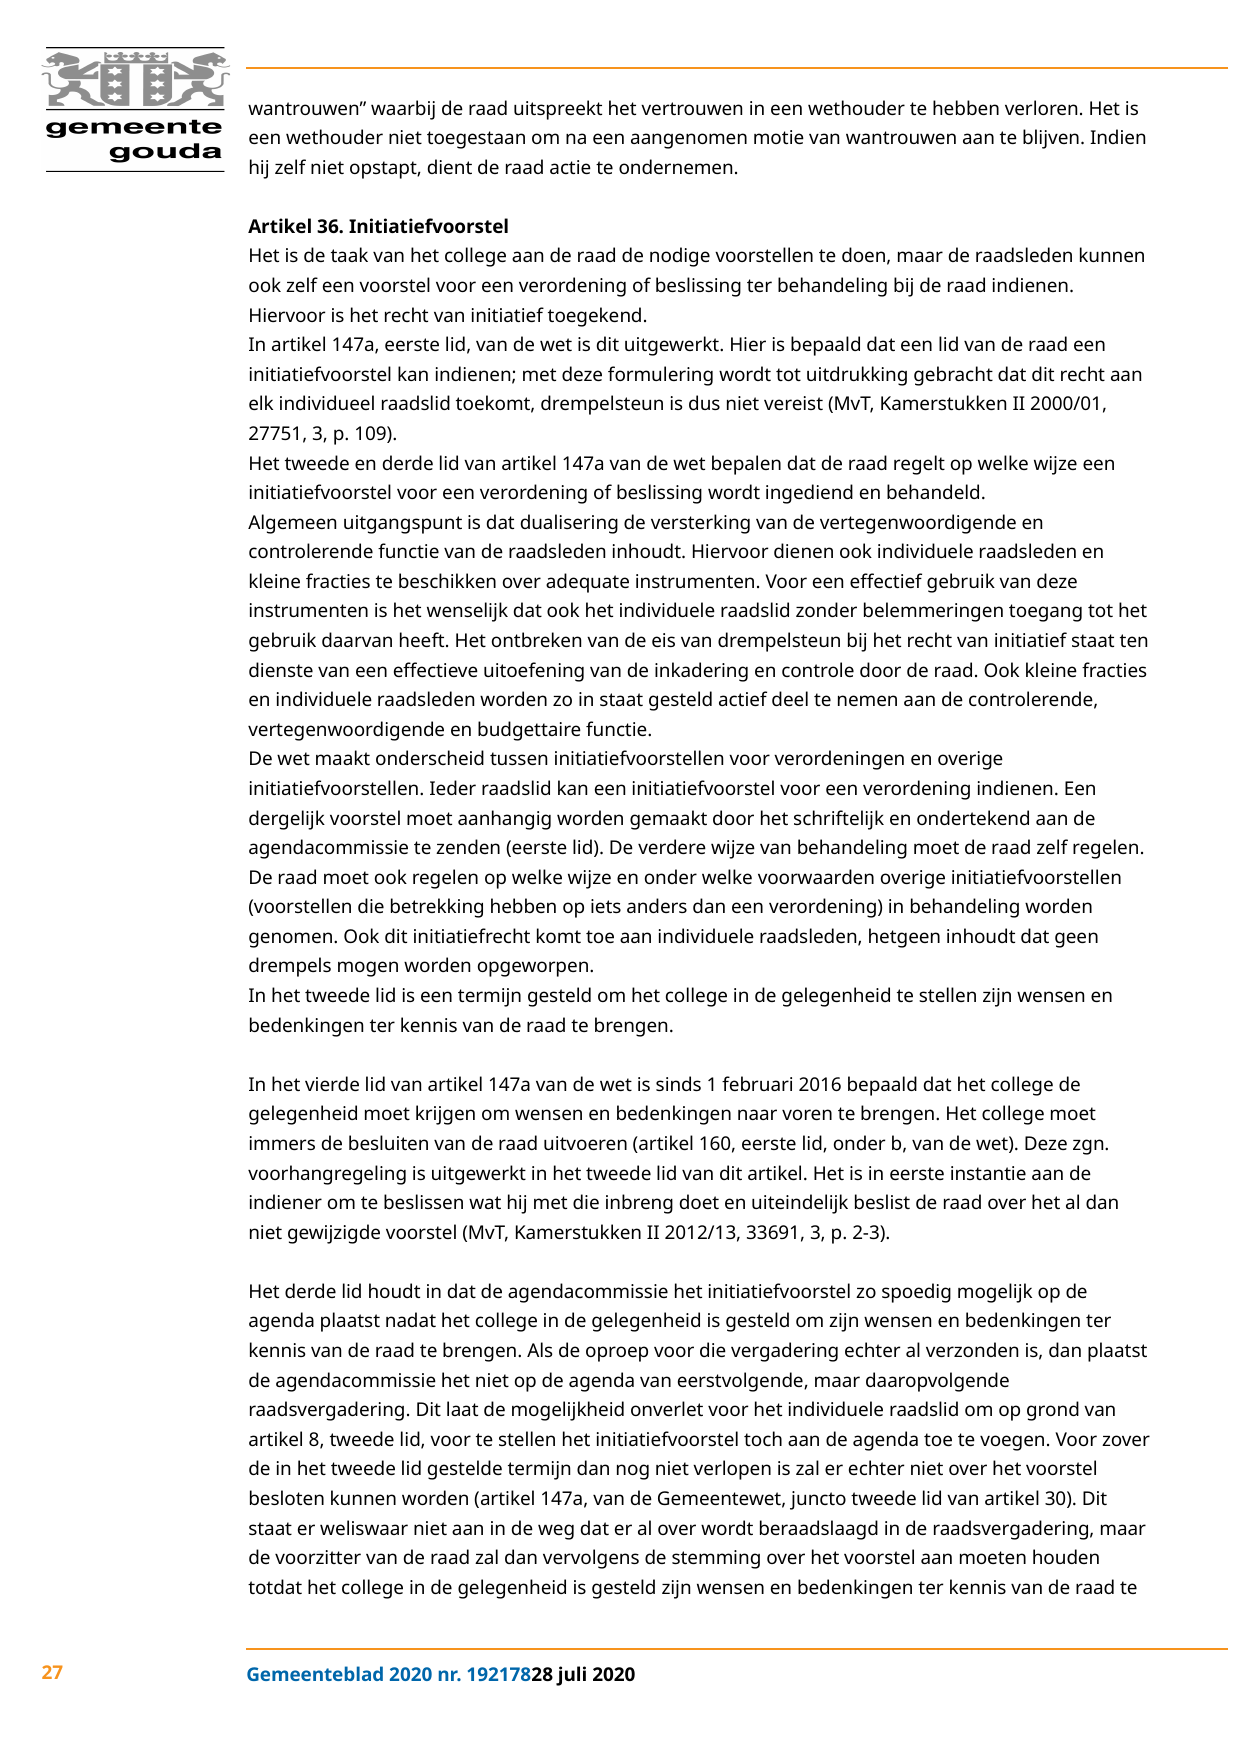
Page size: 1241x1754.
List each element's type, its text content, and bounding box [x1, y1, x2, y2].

text De wet maakt onderscheid tussen initiatiefvoorstellen voor verordeningen en overige initiatiefvoorstellen. Ieder raadslid kan een initiatiefvoorstel voor een verordening indienen. Een dergelijk voorstel moet aanhangig worden gemaakt door het schriftelijk en ondertekend aan de agendacommissie te zenden (eerste lid). De verdere wijze van behandeling moet de raad zelf regelen. De raad moet ook regelen op welke wijze en onder welke voorwaarden overige initiatiefvoorstellen (voorstellen die betrekking hebben op iets anders dan een verordening) in behandeling worden genomen. Ook dit initiatiefrecht komt toe aan individuele raadsleden, hetgeen inhoudt dat geen drempels mogen worden opgeworpen. [248, 746, 1152, 978]
text wantrouwen” waarbij de raad uitspreekt het vertrouwen in een wethouder te hebben verloren. Het is een wethouder niet toegestaan om na een aangenomen motie van wantrouwen aan te blijven. Indien hij zelf niet opstapt, dient de raad actie te ondernemen. [248, 95, 1152, 180]
text In artikel 147a, eerste lid, van de wet is dit uitgewerkt. Hier is bepaald dat een lid van de raad een initiatiefvoorstel kan indienen; met deze formulering wordt tot uitdrukking gebracht dat dit recht aan elk individueel raadslid toekomt, drempelsteun is dus niet vereist (MvT, Kamerstukken II 2000/01, 27751, 3, p. 109). [248, 331, 1152, 446]
text In het tweede lid is een termijn gesteld om het college in de gelegenheid te stellen zijn wensen en bedenkingen ter kennis van de raad te brengen. [248, 982, 1152, 1038]
text Algemeen uitgangspunt is dat dualisering de versterking van de vertegenwoordigende en controlerende functie van de raadsleden inhoudt. Hiervoor dienen ook individuele raadsleden en kleine fracties te beschikken over adequate instrumenten. Voor een effectief gebruik van deze instrumenten is het wenselijk dat ook het individuele raadslid zonder belemmeringen toegang tot het gebruik daarvan heeft. Het ontbreken van de eis van drempelsteun bij het recht van initiatief staat ten dienste van een effectieve uitoefening van de inkadering en controle door de raad. Ook kleine fracties en individuele raadsleden worden zo in staat gesteld actief deel te nemen aan de controlerende, vertegenwoordigende en budgettaire functie. [248, 509, 1152, 742]
text Artikel 36. Initiatiefvoorstel [248, 213, 1152, 239]
text Het derde lid houdt in dat de agendacommissie het initiatiefvoorstel zo spoedig mogelijk op de agenda plaatst nadat het college in de gelegenheid is gesteld om zijn wensen en bedenkingen ter kennis van de raad te brengen. Als de oproep voor die vergadering echter al verzonden is, dan plaatst de agendacommissie het niet op de agenda van eerstvolgende, maar daaropvolgende raadsvergadering. Dit laat de mogelijkheid onverlet voor het individuele raadslid om op grond van artikel 8, tweede lid, voor te stellen het initiatiefvoorstel toch aan de agenda toe te voegen. Voor zover de in het tweede lid gestelde termijn dan nog niet verlopen is zal er echter niet over het voorstel besloten kunnen worden (artikel 147a, van de Gemeentewet, juncto tweede lid van artikel 30). Dit staat er weliswaar niet aan in de weg dat er al over wordt beraadslaagd in de raadsvergadering, maar de voorzitter van de raad zal dan vervolgens de stemming over het voorstel aan moeten houden totdat het college in de gelegenheid is gesteld zijn wensen en bedenkingen ter kennis van de raad te [248, 1278, 1152, 1600]
text Het is de taak van het college aan de raad de nodige voorstellen te doen, maar de raadsleden kunnen ook zelf een voorstel voor een verordening of beslissing ter behandeling bij de raad indienen. Hiervoor is het recht van initiatief toegekend. [248, 243, 1152, 328]
text In het vierde lid van artikel 147a van de wet is sinds 1 februari 2016 bepaald dat het college de gelegenheid moet krijgen om wensen en bedenkingen naar voren te brengen. Het college moet immers de besluiten van de raad uitvoeren (artikel 160, eerste lid, onder b, van de wet). Deze zgn. voorhangregeling is uitgewerkt in het tweede lid van dit artikel. Het is in eerste instantie aan de indiener om te beslissen wat hij met die inbreng doet en uiteindelijk beslist de raad over het al dan niet gewijzigde voorstel (MvT, Kamerstukken II 2012/13, 33691, 3, p. 2-3). [248, 1071, 1152, 1245]
picture [41, 47, 231, 172]
text Het tweede en derde lid van artikel 147a van de wet bepalen dat de raad regelt op welke wijze een initiatiefvoorstel voor een verordening of beslissing wordt ingediend en behandeld. [248, 450, 1152, 505]
